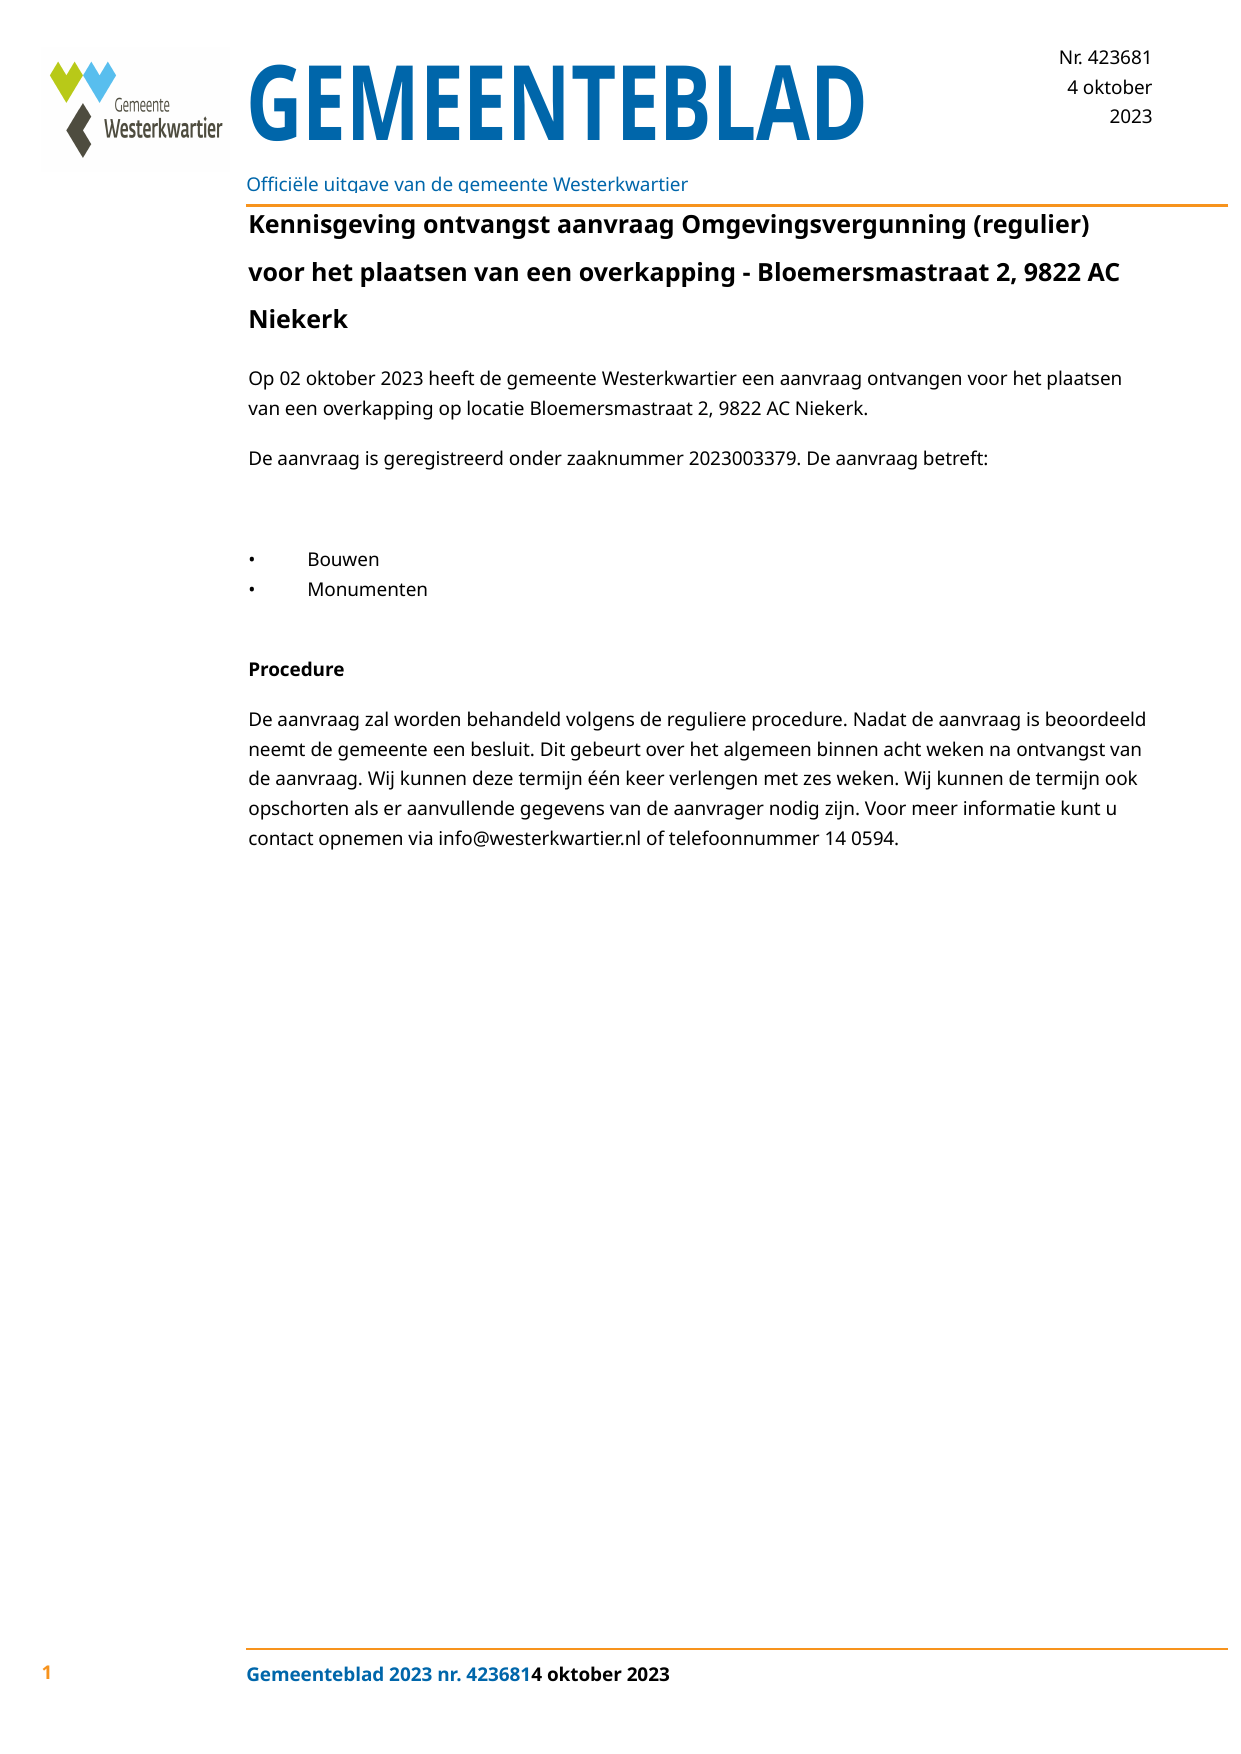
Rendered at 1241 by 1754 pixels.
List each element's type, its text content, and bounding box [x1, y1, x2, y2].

picture [41, 47, 231, 172]
text De aanvraag is geregistreerd onder zaaknummer 2023003379. De aanvraag betreft: [248, 446, 1152, 471]
text Kennisgeving ontvangst aanvraag Omgevingsvergunning (regulier) voor het plaatsen van een overkapping - Bloemersmastraat 2, 9822 AC Niekerk [248, 207, 1152, 336]
list Monumenten [248, 576, 1152, 602]
text Procedure [248, 656, 1152, 682]
list Bouwen [248, 546, 1152, 572]
text De aanvraag zal worden behandeld volgens de reguliere procedure. Nadat de aanvraag is beoordeeld neemt de gemeente een besluit. Dit gebeurt over het algemeen binnen acht weken na ontvangst van de aanvraag. Wij kunnen deze termijn één keer verlengen met zes weken. Wij kunnen de termijn ook opschorten als er aanvullende gegevens van de aanvrager nodig zijn. Voor meer informatie kunt u contact opnemen via info@westerkwartier.nl of telefoonnummer 14 0594. [248, 706, 1152, 850]
text Op 02 oktober 2023 heeft de gemeente Westerkwartier een aanvraag ontvangen voor het plaatsen van een overkapping op locatie Bloemersmastraat 2, 9822 AC Niekerk. [248, 366, 1152, 421]
